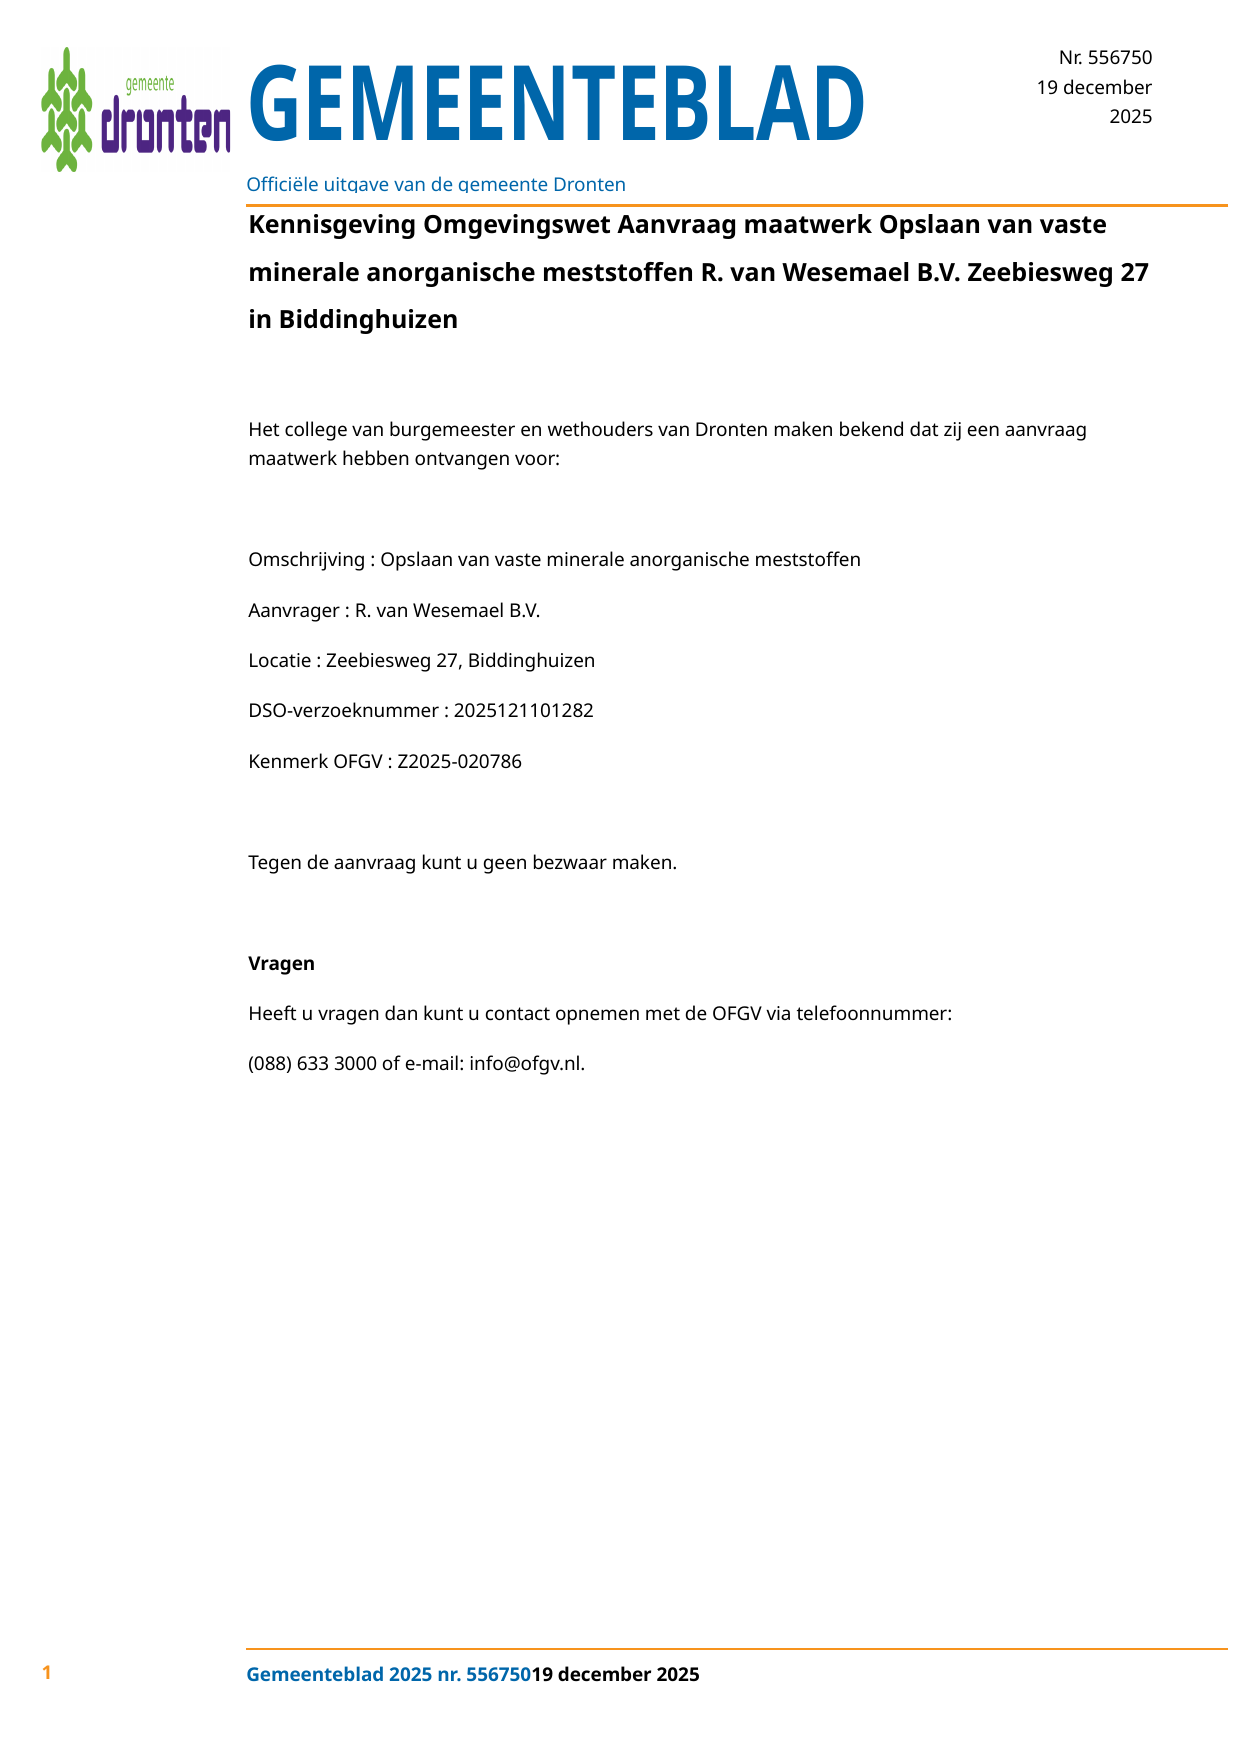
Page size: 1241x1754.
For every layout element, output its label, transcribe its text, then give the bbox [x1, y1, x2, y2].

picture [41, 47, 231, 172]
text (088) 633 3000 of e-mail: info@ofgv.nl. [248, 1051, 1152, 1076]
text Aanvrager : R. van Wesemael B.V. [248, 597, 1152, 622]
text Vragen [248, 950, 1152, 975]
text Tegen de aanvraag kunt u geen bezwaar maken. [248, 849, 1152, 874]
text Heeft u vragen dan kunt u contact opnemen met de OFGV via telefoonnummer: [248, 1000, 1152, 1026]
text Kennisgeving Omgevingswet Aanvraag maatwerk Opslaan van vaste minerale anorganische meststoffen R. van Wesemael B.V. Zeebiesweg 27 in Biddinghuizen [248, 207, 1152, 336]
text DSO-verzoeknummer : 2025121101282 [248, 698, 1152, 723]
text Het college van burgemeester en wethouders van Dronten maken bekend dat zij een aanvraag maatwerk hebben ontvangen voor: [248, 416, 1152, 471]
text Kenmerk OFGV : Z2025-020786 [248, 748, 1152, 774]
text Locatie : Zeebiesweg 27, Biddinghuizen [248, 647, 1152, 673]
text Omschrijving : Opslaan van vaste minerale anorganische meststoffen [248, 546, 1152, 572]
